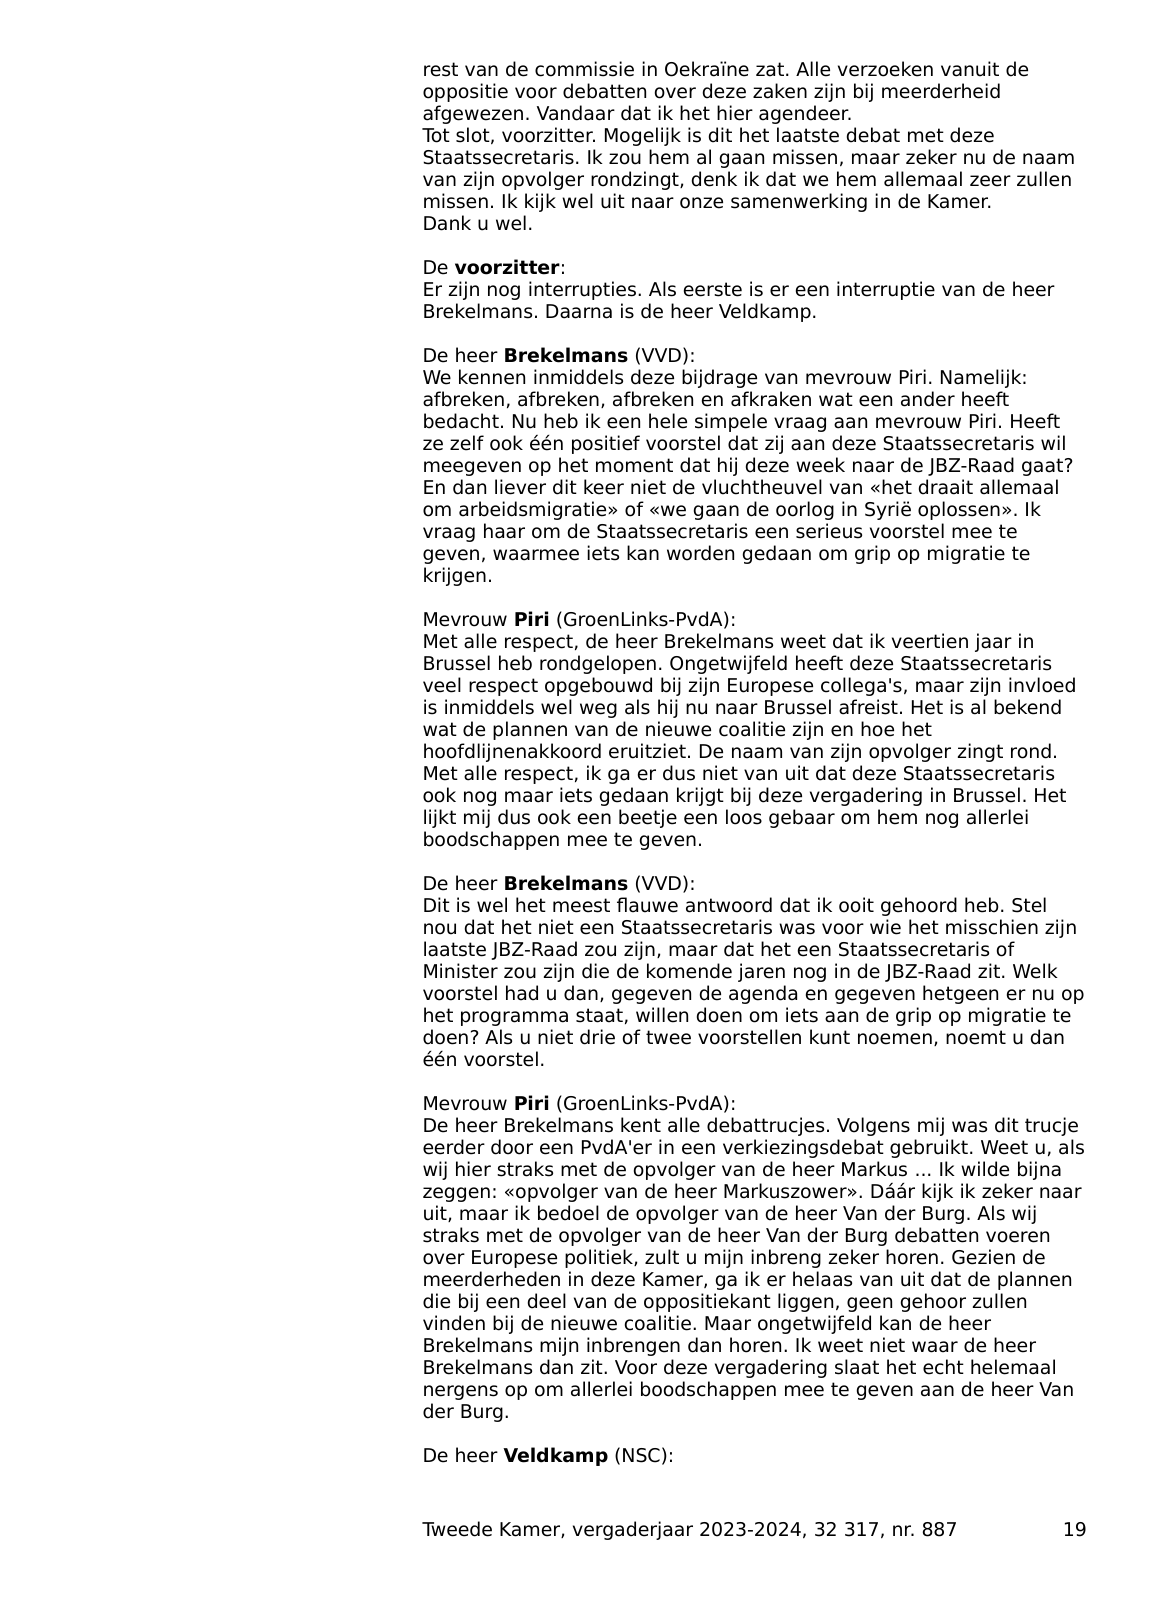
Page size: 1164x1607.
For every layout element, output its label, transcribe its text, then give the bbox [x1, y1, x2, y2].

text De heer Brekelmans (VVD): [422, 345, 1087, 367]
text Tot slot, voorzitter. Mogelijk is dit het laatste debat met deze Staatssecretaris. Ik zou hem al gaan missen, maar zeker nu de naam van zijn opvolger rondzingt, denk ik dat we hem allemaal zeer zullen missen. Ik kijk wel uit naar onze samenwerking in de Kamer. [422, 125, 1087, 213]
text Mevrouw Piri (GroenLinks-PvdA): [422, 609, 1087, 631]
text Dit is wel het meest flauwe antwoord dat ik ooit gehoord heb. Stel nou dat het niet een Staatssecretaris was voor wie het misschien zijn laatste JBZ-Raad zou zijn, maar dat het een Staatssecretaris of Minister zou zijn die de komende jaren nog in de JBZ-Raad zit. Welk voorstel had u dan, gegeven de agenda en gegeven hetgeen er nu op het programma staat, willen doen om iets aan de grip op migratie te doen? Als u niet drie of twee voorstellen kunt noemen, noemt u dan één voorstel. [422, 895, 1087, 1071]
text We kennen inmiddels deze bijdrage van mevrouw Piri. Namelijk: afbreken, afbreken, afbreken en afkraken wat een ander heeft bedacht. Nu heb ik een hele simpele vraag aan mevrouw Piri. Heeft ze zelf ook één positief voorstel dat zij aan deze Staatssecretaris wil meegeven op het moment dat hij deze week naar de JBZ-Raad gaat? En dan liever dit keer niet de vluchtheuvel van «het draait allemaal om arbeidsmigratie» of «we gaan de oorlog in Syrië oplossen». Ik vraag haar om de Staatssecretaris een serieus voorstel mee te geven, waarmee iets kan worden gedaan om grip op migratie te krijgen. [422, 367, 1087, 587]
text Dank u wel. [422, 213, 1087, 235]
text De heer Brekelmans (VVD): [422, 873, 1087, 895]
text De voorzitter: [422, 257, 1087, 279]
text De heer Brekelmans kent alle debattrucjes. Volgens mij was dit trucje eerder door een PvdA'er in een verkiezingsdebat gebruikt. Weet u, als wij hier straks met de opvolger van de heer Markus ... Ik wilde bijna zeggen: «opvolger van de heer Markuszower». Dáár kijk ik zeker naar uit, maar ik bedoel de opvolger van de heer Van der Burg. Als wij straks met de opvolger van de heer Van der Burg debatten voeren over Europese politiek, zult u mijn inbreng zeker horen. Gezien de meerderheden in deze Kamer, ga ik er helaas van uit dat de plannen die bij een deel van de oppositiekant liggen, geen gehoor zullen vinden bij de nieuwe coalitie. Maar ongetwijfeld kan de heer Brekelmans mijn inbrengen dan horen. Ik weet niet waar de heer Brekelmans dan zit. Voor deze vergadering slaat het echt helemaal nergens op om allerlei boodschappen mee te geven aan de heer Van der Burg. [422, 1115, 1087, 1423]
text De heer Veldkamp (NSC): [422, 1445, 1087, 1467]
text Mevrouw Piri (GroenLinks-PvdA): [422, 1093, 1087, 1115]
text Met alle respect, de heer Brekelmans weet dat ik veertien jaar in Brussel heb rondgelopen. Ongetwijfeld heeft deze Staatssecretaris veel respect opgebouwd bij zijn Europese collega's, maar zijn invloed is inmiddels wel weg als hij nu naar Brussel afreist. Het is al bekend wat de plannen van de nieuwe coalitie zijn en hoe het hoofdlijnenakkoord eruitziet. De naam van zijn opvolger zingt rond. Met alle respect, ik ga er dus niet van uit dat deze Staatssecretaris ook nog maar iets gedaan krijgt bij deze vergadering in Brussel. Het lijkt mij dus ook een beetje een loos gebaar om hem nog allerlei boodschappen mee te geven. [422, 631, 1087, 851]
text rest van de commissie in Oekraïne zat. Alle verzoeken vanuit de oppositie voor debatten over deze zaken zijn bij meerderheid afgewezen. Vandaar dat ik het hier agendeer. [422, 59, 1087, 125]
text Er zijn nog interrupties. Als eerste is er een interruptie van de heer Brekelmans. Daarna is de heer Veldkamp. [422, 279, 1087, 323]
